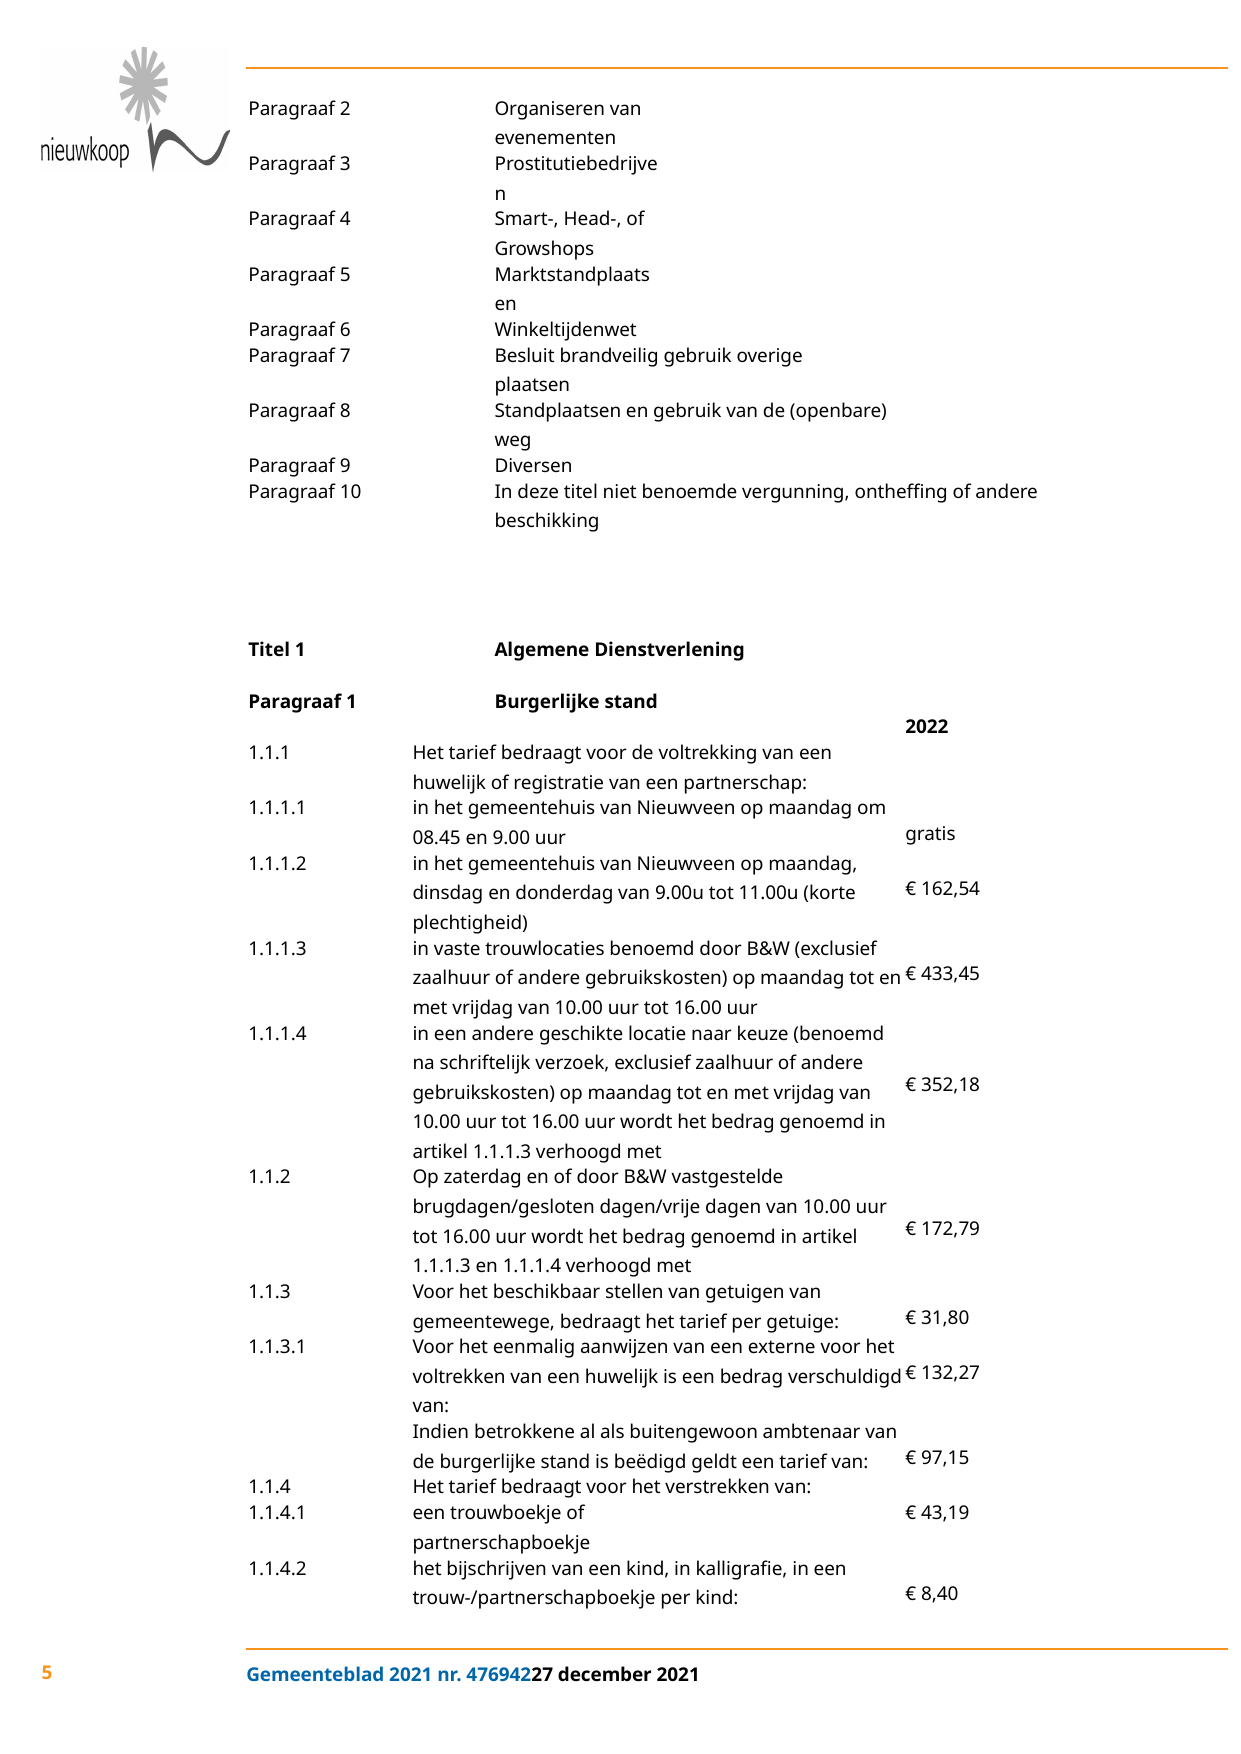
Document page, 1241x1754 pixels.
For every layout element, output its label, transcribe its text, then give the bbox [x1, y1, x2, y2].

table_cell [248, 534, 330, 559]
table_cell [248, 765, 330, 794]
table_cell € 97,15 [905, 1444, 987, 1474]
table_cell [905, 739, 987, 765]
table_cell [823, 688, 905, 713]
table_cell [987, 850, 1152, 876]
table_cell [987, 397, 1152, 452]
table_cell Marktstandplaatsen [494, 261, 659, 316]
table_cell [905, 559, 987, 585]
table_cell [741, 150, 823, 205]
table_cell [905, 316, 987, 342]
table_cell [987, 961, 1152, 1020]
table_cell [659, 559, 741, 585]
table_cell Standplaatsen en gebruik van de (openbare) weg [494, 397, 905, 452]
table_cell in het gemeentehuis van Nieuwveen op maandag om 08.45 en 9.00 uur [412, 795, 905, 850]
table_cell gratis [905, 820, 987, 850]
table_cell [248, 611, 330, 636]
table_cell [987, 1278, 1152, 1304]
table_cell [905, 935, 987, 961]
table_cell [987, 1071, 1152, 1164]
table_cell [330, 1215, 412, 1278]
table_cell [577, 662, 659, 688]
picture [41, 47, 231, 172]
table_cell 1.1.1.2 [248, 850, 412, 876]
table_cell [330, 765, 412, 794]
table_cell [905, 205, 987, 261]
table_cell [987, 935, 1152, 961]
table_cell Het tarief bedraagt voor de voltrekking van een huwelijk of registratie van een partnerschap: [412, 739, 905, 794]
table_cell Algemene Dienstverlening [494, 636, 823, 662]
table_cell [905, 795, 987, 820]
table_cell [330, 534, 412, 559]
table_cell [987, 1164, 1152, 1189]
table_cell [1069, 478, 1152, 533]
table_cell [987, 1500, 1152, 1555]
table_cell In deze titel niet benoemde vergunning, ontheffing of andere beschikking [494, 478, 1069, 533]
table_cell [905, 585, 987, 611]
table_cell [494, 534, 577, 559]
table_cell € 43,19 [905, 1500, 987, 1555]
table_cell Paragraaf 3 [248, 150, 494, 205]
table_cell [741, 714, 823, 739]
table_cell [741, 453, 823, 478]
table_cell [248, 1190, 330, 1215]
table_cell 1.1.4 [248, 1474, 412, 1499]
table_cell [412, 611, 494, 636]
table_cell [248, 585, 330, 611]
table_cell [823, 585, 905, 611]
table_cell Op zaterdag en of door B&W vastgestelde brugdagen/gesloten dagen/vrije dagen van 10.00 uur tot 16.00 uur wordt het bedrag genoemd in artikel 1.1.1.3 en 1.1.1.4 verhoogd met [412, 1164, 905, 1278]
table_cell [494, 585, 577, 611]
table_cell [741, 559, 823, 585]
table_cell [987, 636, 1152, 662]
table_cell Titel 1 [248, 636, 412, 662]
table_cell Voor het eenmalig aanwijzen van een externe voor het voltrekken van een huwelijk is een bedrag verschuldigd van: [412, 1334, 905, 1418]
table_cell [330, 1190, 412, 1215]
table_cell Prostitutiebedrijven [494, 150, 659, 205]
table_cell [987, 1334, 1152, 1359]
table_cell [905, 1020, 987, 1045]
table_cell [248, 1045, 330, 1071]
table_cell € 31,80 [905, 1304, 987, 1333]
table_cell [905, 1045, 987, 1071]
table_cell [987, 1304, 1152, 1333]
table_cell [248, 1304, 330, 1333]
table_cell [823, 1474, 905, 1499]
table_cell [987, 150, 1152, 205]
table_cell [987, 1555, 1152, 1581]
table_cell [330, 876, 412, 935]
table_cell [823, 261, 905, 316]
table_cell [987, 688, 1152, 713]
table_cell het bijschrijven van een kind, in kalligrafie, in een trouw-/partnerschapboekje per kind: [412, 1555, 905, 1610]
table_cell [987, 714, 1152, 739]
table_cell een trouwboekje of partnerschapboekje [412, 1500, 741, 1555]
table_cell [987, 1359, 1152, 1418]
table_cell [494, 662, 577, 688]
table_cell [905, 1555, 987, 1581]
table_cell [987, 261, 1152, 316]
table_cell [741, 1500, 823, 1555]
table_cell [905, 636, 987, 662]
table_cell [987, 559, 1152, 585]
table_cell [330, 1444, 412, 1474]
table_cell € 162,54 [905, 876, 987, 935]
table_cell [577, 585, 659, 611]
table_cell [659, 611, 741, 636]
table_cell [823, 205, 905, 261]
table_cell [248, 820, 330, 850]
table_cell [330, 559, 412, 585]
table_cell [330, 961, 412, 1020]
table_cell in een andere geschikte locatie naar keuze (benoemd na schriftelijk verzoek, exclusief zaalhuur of andere gebruikskosten) op maandag tot en met vrijdag van 10.00 uur tot 16.00 uur wordt het bedrag genoemd in artikel 1.1.1.3 verhoogd met [412, 1020, 905, 1164]
table_cell [823, 662, 905, 688]
table_cell [823, 150, 905, 205]
table_cell [823, 95, 905, 150]
table_cell [905, 1278, 987, 1304]
table_cell [905, 1419, 987, 1444]
table_cell [659, 585, 741, 611]
table_cell [905, 1334, 987, 1359]
table_cell [905, 1474, 987, 1499]
table_cell [987, 739, 1152, 765]
table_cell 1.1.1.4 [248, 1020, 412, 1045]
table_cell [905, 150, 987, 205]
table_cell [987, 1419, 1152, 1444]
table_cell [987, 1020, 1152, 1045]
table_cell [987, 1581, 1152, 1610]
table_cell [987, 453, 1152, 478]
table_cell [412, 662, 494, 688]
table_cell 1.1.4.1 [248, 1500, 412, 1555]
table_cell 1.1.3 [248, 1278, 412, 1304]
table_cell [905, 95, 987, 150]
table_cell [248, 662, 330, 688]
table_cell [823, 559, 905, 585]
table_cell [577, 453, 659, 478]
table_cell [412, 585, 494, 611]
table_cell [741, 534, 823, 559]
table_cell [987, 534, 1152, 559]
table_cell € 132,27 [905, 1359, 987, 1418]
table_cell [330, 1359, 412, 1418]
table_cell [741, 611, 823, 636]
table_cell [905, 662, 987, 688]
table_cell Paragraaf 8 [248, 397, 494, 452]
table_cell 1.1.4.2 [248, 1555, 412, 1581]
table_cell [412, 559, 494, 585]
table_cell [987, 1215, 1152, 1278]
table_cell [330, 1304, 412, 1333]
table_cell [987, 795, 1152, 820]
table_cell [741, 662, 823, 688]
table_cell [659, 150, 741, 205]
table_cell [577, 611, 659, 636]
table_cell [987, 662, 1152, 688]
table_cell Voor het beschikbaar stellen van getuigen van gemeentewege, bedraagt het tarief per getuige: [412, 1278, 905, 1333]
table_cell [741, 205, 823, 261]
table_cell [494, 714, 577, 739]
table_cell [577, 534, 659, 559]
table_cell 2022 [905, 714, 987, 739]
table_cell Paragraaf 2 [248, 95, 494, 150]
table_cell [330, 820, 412, 850]
table_cell € 8,40 [905, 1581, 987, 1610]
table_cell [248, 1444, 330, 1474]
table_cell [248, 1071, 330, 1164]
table_cell Burgerlijke stand [494, 688, 659, 713]
table_cell [494, 611, 577, 636]
table_cell Besluit brandveilig gebruik overige plaatsen [494, 342, 823, 397]
table_cell € 352,18 [905, 1071, 987, 1164]
table_cell [248, 559, 330, 585]
table_cell [987, 876, 1152, 935]
table_cell [905, 342, 987, 397]
table_cell [659, 662, 741, 688]
table_cell Paragraaf 7 [248, 342, 494, 397]
table_cell 1.1.1 [248, 739, 412, 765]
table_cell [987, 1474, 1152, 1499]
table_cell [248, 876, 330, 935]
table_cell [659, 714, 741, 739]
table_cell [823, 316, 905, 342]
table_cell [987, 1045, 1152, 1071]
table_cell [330, 714, 412, 739]
table_cell [905, 765, 987, 794]
table_cell [577, 559, 659, 585]
table_cell [823, 1500, 905, 1555]
table_cell [905, 1190, 987, 1215]
table_cell [741, 261, 823, 316]
table_cell [248, 1581, 330, 1610]
table_cell [659, 316, 741, 342]
table_cell [987, 205, 1152, 261]
table_cell [659, 688, 741, 713]
table_cell [577, 714, 659, 739]
table_cell [248, 714, 330, 739]
table_cell [248, 1419, 330, 1444]
table_cell [248, 961, 330, 1020]
table_cell [412, 534, 494, 559]
table_cell Paragraaf 6 [248, 316, 494, 342]
table_cell [987, 820, 1152, 850]
table_cell [330, 611, 412, 636]
table_cell [494, 559, 577, 585]
table_cell [330, 1581, 412, 1610]
table_cell [330, 1045, 412, 1071]
table_cell [741, 316, 823, 342]
table_cell [905, 534, 987, 559]
table_cell [987, 342, 1152, 397]
table_cell € 172,79 [905, 1215, 987, 1278]
table_cell [987, 316, 1152, 342]
table_cell Paragraaf 9 [248, 453, 494, 478]
table_cell Paragraaf 4 [248, 205, 494, 261]
table_cell [330, 585, 412, 611]
table_cell 1.1.1.1 [248, 795, 412, 820]
table_cell [987, 1190, 1152, 1215]
table_cell Indien betrokkene al als buitengewoon ambtenaar van de burgerlijke stand is beëdigd geldt een tarief van: [412, 1419, 905, 1474]
table_cell [823, 453, 905, 478]
table_cell [330, 1419, 412, 1444]
table_cell [905, 850, 987, 876]
table_cell [412, 636, 494, 662]
table_cell € 433,45 [905, 961, 987, 1020]
table_cell [248, 1359, 330, 1418]
table_cell [659, 261, 741, 316]
table_cell Paragraaf 5 [248, 261, 494, 316]
table_cell 1.1.3.1 [248, 1334, 412, 1359]
table_cell Diversen [494, 453, 577, 478]
table_cell Paragraaf 1 [248, 688, 494, 713]
table_cell [248, 1215, 330, 1278]
table_cell [823, 636, 905, 662]
table_cell [987, 585, 1152, 611]
table_cell [905, 611, 987, 636]
table_cell Smart-, Head-, of Growshops [494, 205, 741, 261]
table_cell in het gemeentehuis van Nieuwveen op maandag, dinsdag en donderdag van 9.00u tot 11.00u (korte plechtigheid) [412, 850, 905, 935]
table_cell [412, 714, 494, 739]
table_cell [659, 534, 741, 559]
table_cell [905, 397, 987, 452]
table_cell Winkeltijdenwet [494, 316, 659, 342]
table_cell Paragraaf 10 [248, 478, 494, 533]
table_cell [823, 714, 905, 739]
table_cell in vaste trouwlocaties benoemd door B&W (exclusief zaalhuur of andere gebruikskosten) op maandag tot en met vrijdag van 10.00 uur tot 16.00 uur [412, 935, 905, 1020]
table_cell [905, 261, 987, 316]
table_cell [987, 95, 1152, 150]
table_cell Het tarief bedraagt voor het verstrekken van: [412, 1474, 823, 1499]
table_cell [741, 688, 823, 713]
table_cell 1.1.1.3 [248, 935, 412, 961]
table_cell [823, 342, 905, 397]
table_cell [987, 611, 1152, 636]
table_cell [823, 534, 905, 559]
table_cell [741, 95, 823, 150]
table_cell [330, 1071, 412, 1164]
table_cell [987, 1444, 1152, 1474]
table_cell [905, 453, 987, 478]
table_cell [741, 585, 823, 611]
table_cell [905, 688, 987, 713]
table_cell Organiseren van evenementen [494, 95, 741, 150]
table_cell [987, 765, 1152, 794]
table_cell 1.1.2 [248, 1164, 412, 1189]
table_cell [330, 662, 412, 688]
table_cell [905, 1164, 987, 1189]
table_cell [823, 611, 905, 636]
table_cell [659, 453, 741, 478]
